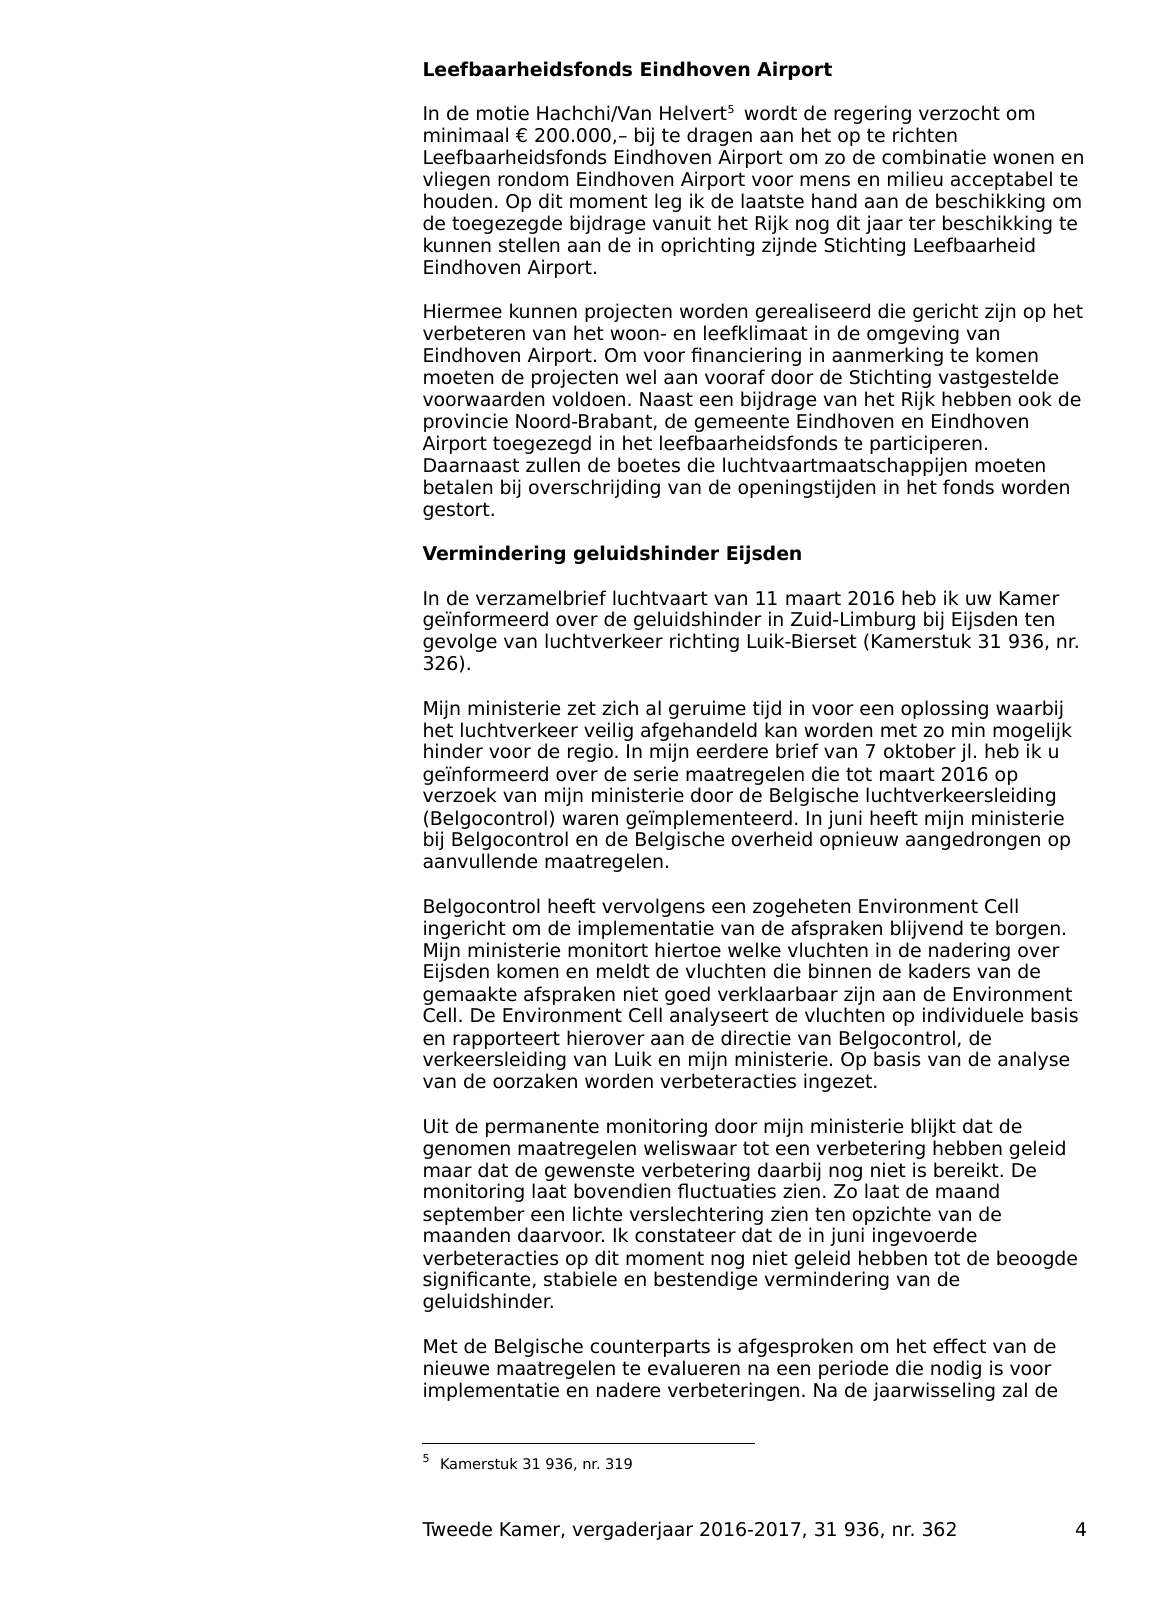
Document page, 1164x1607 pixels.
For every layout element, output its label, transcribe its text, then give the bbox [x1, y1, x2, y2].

text In de motie Hachchi/Van Helvert wordt de regering verzocht om minimaal € 200.000,– bij te dragen aan het op te richten Leefbaarheidsfonds Eindhoven Airport om zo de combinatie wonen en vliegen rondom Eindhoven Airport voor mens en milieu acceptabel te houden. Op dit moment leg ik de laatste hand aan de beschikking om de toegezegde bijdrage vanuit het Rijk nog dit jaar ter beschikking te kunnen stellen aan de in oprichting zijnde Stichting Leefbaarheid Eindhoven Airport. [422, 103, 1087, 279]
text In de verzamelbrief luchtvaart van 11 maart 2016 heb ik uw Kamer geïnformeerd over de geluidshinder in Zuid-Limburg bij Eijsden ten gevolge van luchtverkeer richting Luik-Bierset (Kamerstuk 31 936, nr. 326). [422, 587, 1087, 675]
subtitle Vermindering geluidshinder Eijsden [422, 543, 1087, 565]
text Met de Belgische counterparts is afgesproken om het effect van de nieuwe maatregelen te evalueren na een periode die nodig is voor implementatie en nadere verbeteringen. Na de jaarwisseling zal de [422, 1336, 1087, 1401]
text Uit de permanente monitoring door mijn ministerie blijkt dat de genomen maatregelen weliswaar tot een verbetering hebben geleid maar dat de gewenste verbetering daarbij nog niet is bereikt. De monitoring laat bovendien fluctuaties zien. Zo laat de maand september een lichte verslechtering zien ten opzichte van de maanden daarvoor. Ik constateer dat de in juni ingevoerde verbeteracties op dit moment nog niet geleid hebben tot de beoogde significante, stabiele en bestendige vermindering van de geluidshinder. [422, 1116, 1087, 1313]
text Hiermee kunnen projecten worden gerealiseerd die gericht zijn op het verbeteren van het woon- en leefklimaat in de omgeving van Eindhoven Airport. Om voor financiering in aanmerking te komen moeten de projecten wel aan vooraf door de Stichting vastgestelde voorwaarden voldoen. Naast een bijdrage van het Rijk hebben ook de provincie Noord-Brabant, de gemeente Eindhoven en Eindhoven Airport toegezegd in het leefbaarheidsfonds te participeren. Daarnaast zullen de boetes die luchtvaartmaatschappijen moeten betalen bij overschrijding van de openingstijden in het fonds worden gestort. [422, 301, 1087, 521]
text Mijn ministerie zet zich al geruime tijd in voor een oplossing waarbij het luchtverkeer veilig afgehandeld kan worden met zo min mogelijk hinder voor de regio. In mijn eerdere brief van 7 oktober jl. heb ik u geïnformeerd over de serie maatregelen die tot maart 2016 op verzoek van mijn ministerie door de Belgische luchtverkeersleiding (Belgocontrol) waren geïmplementeerd. In juni heeft mijn ministerie bij Belgocontrol en de Belgische overheid opnieuw aangedrongen op aanvullende maatregelen. [422, 697, 1087, 873]
text Kamerstuk 31 936, nr. 319 [422, 1452, 1087, 1474]
text Belgocontrol heeft vervolgens een zogeheten Environment Cell ingericht om de implementatie van de afspraken blijvend te borgen. Mijn ministerie monitort hiertoe welke vluchten in de nadering over Eijsden komen en meldt de vluchten die binnen de kaders van de gemaakte afspraken niet goed verklaarbaar zijn aan de Environment Cell. De Environment Cell analyseert de vluchten op individuele basis en rapporteert hierover aan de directie van Belgocontrol, de verkeersleiding van Luik en mijn ministerie. Op basis van de analyse van de oorzaken worden verbeteracties ingezet. [422, 896, 1087, 1093]
subtitle Leefbaarheidsfonds Eindhoven Airport [422, 59, 1087, 81]
